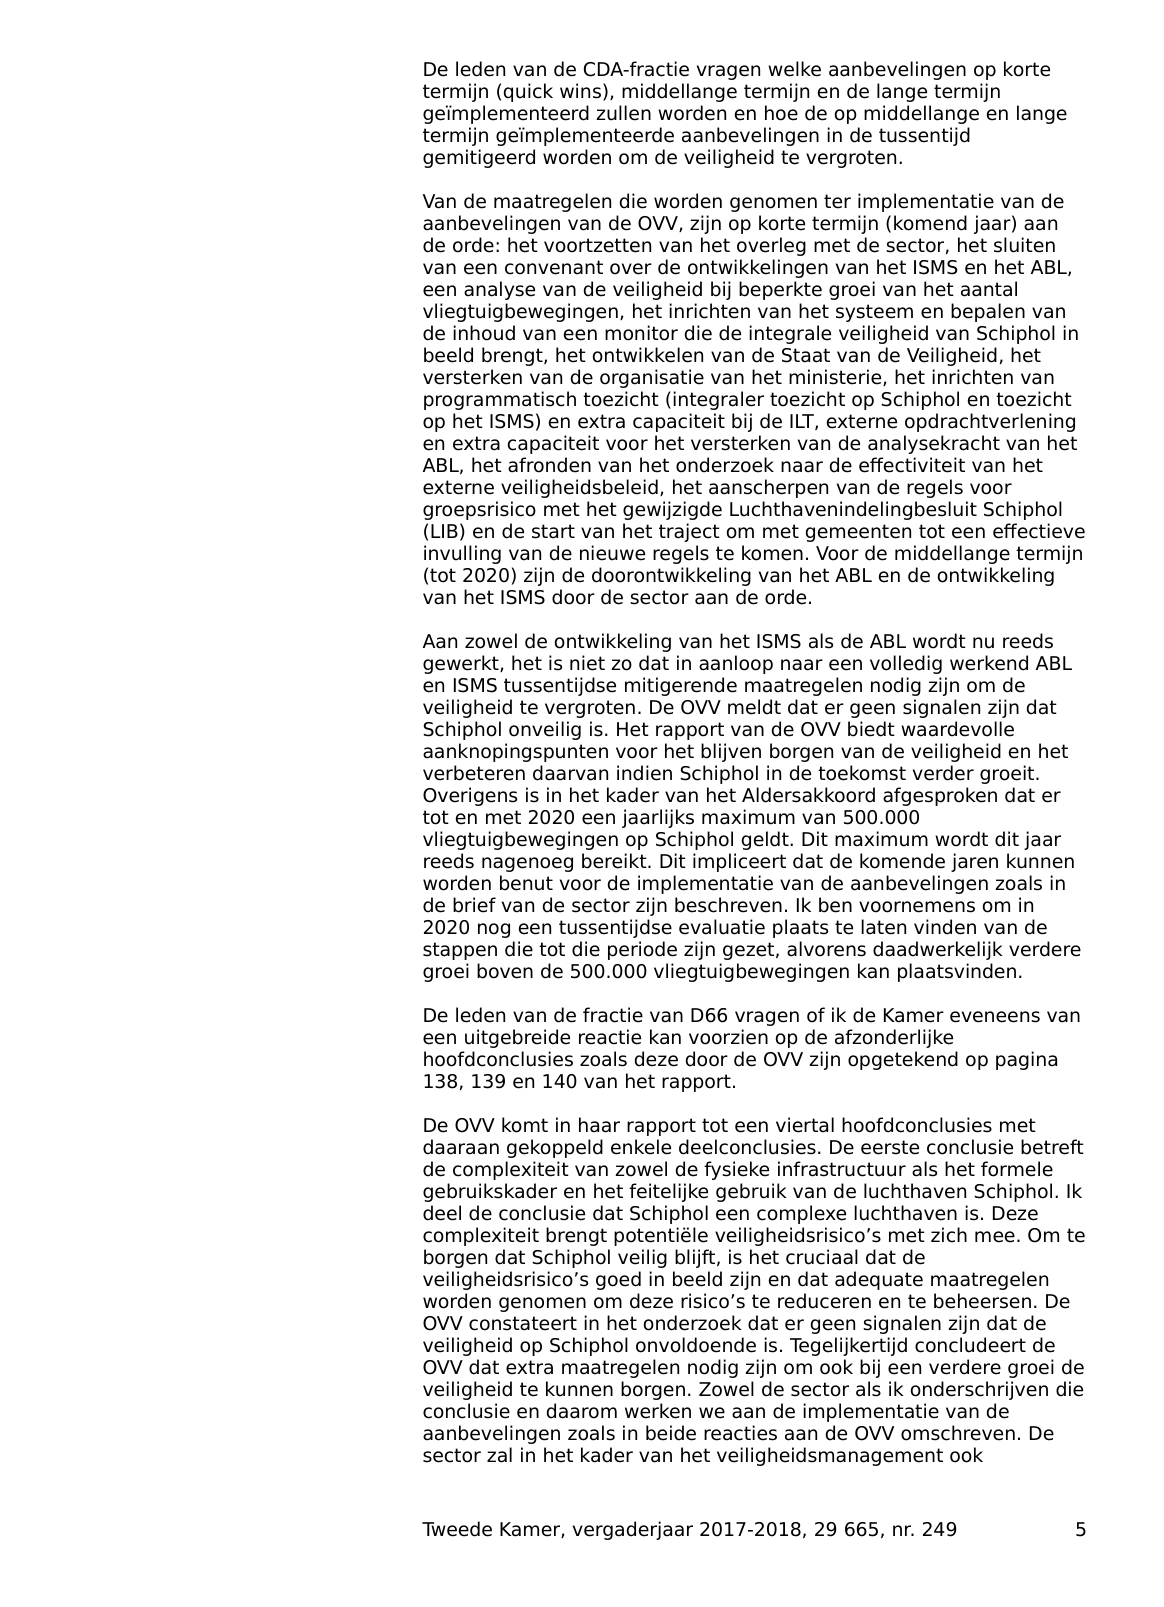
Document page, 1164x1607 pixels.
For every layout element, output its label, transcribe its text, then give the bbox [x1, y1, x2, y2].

text De leden van de fractie van D66 vragen of ik de Kamer eveneens van een uitgebreide reactie kan voorzien op de afzonderlijke hoofdconclusies zoals deze door de OVV zijn opgetekend op pagina 138, 139 en 140 van het rapport. [422, 1005, 1087, 1093]
text Van de maatregelen die worden genomen ter implementatie van de aanbevelingen van de OVV, zijn op korte termijn (komend jaar) aan de orde: het voortzetten van het overleg met de sector, het sluiten van een convenant over de ontwikkelingen van het ISMS en het ABL, een analyse van de veiligheid bij beperkte groei van het aantal vliegtuigbewegingen, het inrichten van het systeem en bepalen van de inhoud van een monitor die de integrale veiligheid van Schiphol in beeld brengt, het ontwikkelen van de Staat van de Veiligheid, het versterken van de organisatie van het ministerie, het inrichten van programmatisch toezicht (integraler toezicht op Schiphol en toezicht op het ISMS) en extra capaciteit bij de ILT, externe opdrachtverlening en extra capaciteit voor het versterken van de analysekracht van het ABL, het afronden van het onderzoek naar de effectiviteit van het externe veiligheidsbeleid, het aanscherpen van de regels voor groepsrisico met het gewijzigde Luchthavenindelingbesluit Schiphol (LIB) en de start van het traject om met gemeenten tot een effectieve invulling van de nieuwe regels te komen. Voor de middellange termijn (tot 2020) zijn de doorontwikkeling van het ABL en de ontwikkeling van het ISMS door de sector aan de orde. [422, 191, 1087, 609]
text De leden van de CDA-fractie vragen welke aanbevelingen op korte termijn (quick wins), middellange termijn en de lange termijn geïmplementeerd zullen worden en hoe de op middellange en lange termijn geïmplementeerde aanbevelingen in de tussentijd gemitigeerd worden om de veiligheid te vergroten. [422, 59, 1087, 169]
text De OVV komt in haar rapport tot een viertal hoofdconclusies met daaraan gekoppeld enkele deelconclusies. De eerste conclusie betreft de complexiteit van zowel de fysieke infrastructuur als het formele gebruikskader en het feitelijke gebruik van de luchthaven Schiphol. Ik deel de conclusie dat Schiphol een complexe luchthaven is. Deze complexiteit brengt potentiële veiligheidsrisico’s met zich mee. Om te borgen dat Schiphol veilig blijft, is het cruciaal dat de veiligheidsrisico’s goed in beeld zijn en dat adequate maatregelen worden genomen om deze risico’s te reduceren en te beheersen. De OVV constateert in het onderzoek dat er geen signalen zijn dat de veiligheid op Schiphol onvoldoende is. Tegelijkertijd concludeert de OVV dat extra maatregelen nodig zijn om ook bij een verdere groei de veiligheid te kunnen borgen. Zowel de sector als ik onderschrijven die conclusie en daarom werken we aan de implementatie van de aanbevelingen zoals in beide reacties aan de OVV omschreven. De sector zal in het kader van het veiligheidsmanagement ook [422, 1115, 1087, 1467]
text Aan zowel de ontwikkeling van het ISMS als de ABL wordt nu reeds gewerkt, het is niet zo dat in aanloop naar een volledig werkend ABL en ISMS tussentijdse mitigerende maatregelen nodig zijn om de veiligheid te vergroten. De OVV meldt dat er geen signalen zijn dat Schiphol onveilig is. Het rapport van de OVV biedt waardevolle aanknopingspunten voor het blijven borgen van de veiligheid en het verbeteren daarvan indien Schiphol in de toekomst verder groeit. Overigens is in het kader van het Aldersakkoord afgesproken dat er tot en met 2020 een jaarlijks maximum van 500.000 vliegtuigbewegingen op Schiphol geldt. Dit maximum wordt dit jaar reeds nagenoeg bereikt. Dit impliceert dat de komende jaren kunnen worden benut voor de implementatie van de aanbevelingen zoals in de brief van de sector zijn beschreven. Ik ben voornemens om in 2020 nog een tussentijdse evaluatie plaats te laten vinden van de stappen die tot die periode zijn gezet, alvorens daadwerkelijk verdere groei boven de 500.000 vliegtuigbewegingen kan plaatsvinden. [422, 631, 1087, 983]
